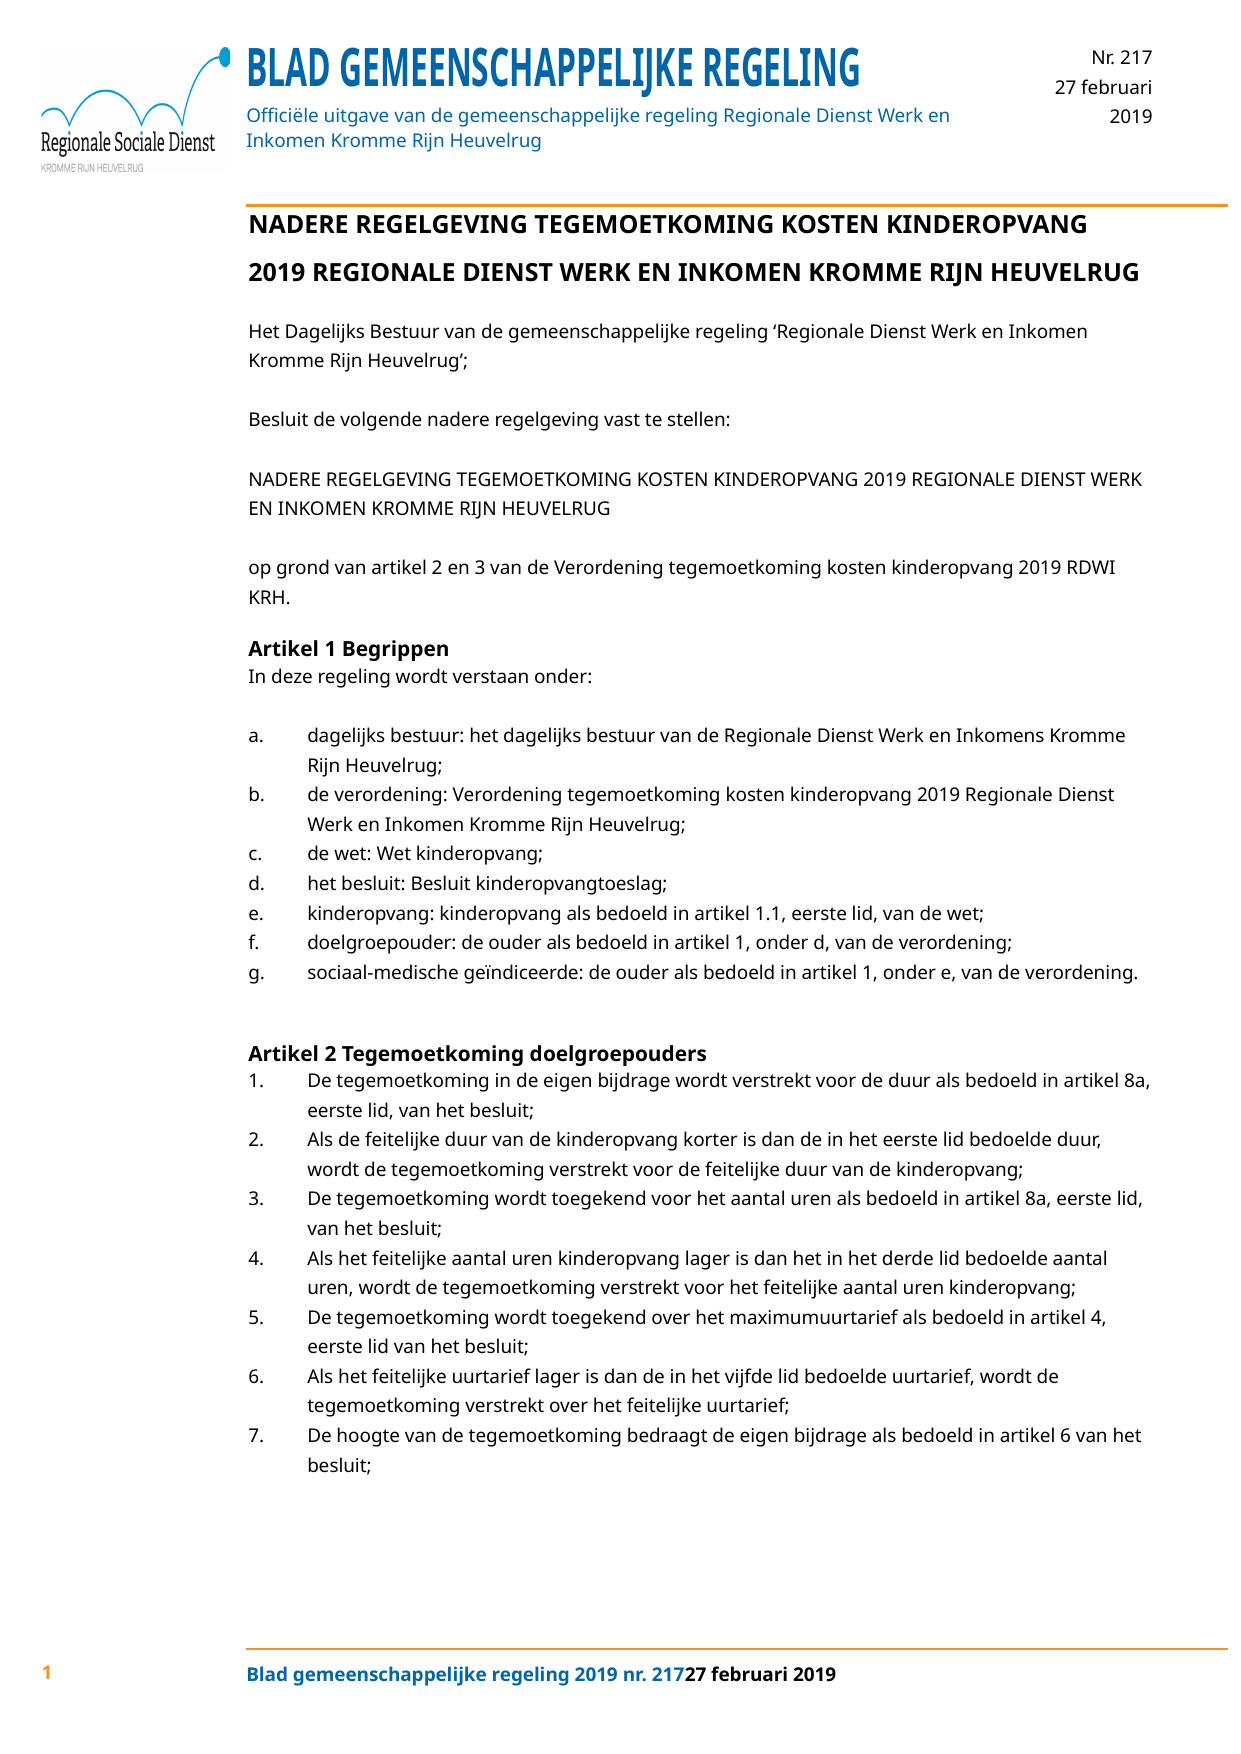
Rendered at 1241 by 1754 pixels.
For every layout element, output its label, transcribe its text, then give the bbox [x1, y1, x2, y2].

picture [41, 47, 231, 172]
list De tegemoetkoming wordt toegekend voor het aantal uren als bedoeld in artikel 8a, eerste lid, van het besluit; [248, 1186, 1152, 1241]
text In deze regeling wordt verstaan onder: [248, 663, 1152, 689]
list de wet: Wet kinderopvang; [248, 841, 1152, 866]
list doelgroepouder: de ouder als bedoeld in artikel 1, onder d, van de verordening; [248, 929, 1152, 955]
text NADERE REGELGEVING TEGEMOETKOMING KOSTEN KINDEROPVANG 2019 REGIONALE DIENST WERK EN INKOMEN KROMME RIJN HEUVELRUG [248, 207, 1152, 288]
text NADERE REGELGEVING TEGEMOETKOMING KOSTEN KINDEROPVANG 2019 REGIONALE DIENST WERK EN INKOMEN KROMME RIJN HEUVELRUG [248, 466, 1152, 521]
list Als het feitelijke aantal uren kinderopvang lager is dan het in het derde lid bedoelde aantal uren, wordt de tegemoetkoming verstrekt voor het feitelijke aantal uren kinderopvang; [248, 1245, 1152, 1300]
list kinderopvang: kinderopvang als bedoeld in artikel 1.1, eerste lid, van de wet; [248, 900, 1152, 925]
list De tegemoetkoming wordt toegekend over het maximumuurtarief als bedoeld in artikel 4, eerste lid van het besluit; [248, 1304, 1152, 1359]
list De hoogte van de tegemoetkoming bedraagt de eigen bijdrage als bedoeld in artikel 6 van het besluit; [248, 1422, 1152, 1478]
list De tegemoetkoming in de eigen bijdrage wordt verstrekt voor de duur als bedoeld in artikel 8a, eerste lid, van het besluit; [248, 1067, 1152, 1123]
text Besluit de volgende nadere regelgeving vast te stellen: [248, 407, 1152, 432]
text op grond van artikel 2 en 3 van de Verordening tegemoetkoming kosten kinderopvang 2019 RDWI KRH. [248, 554, 1152, 610]
list de verordening: Verordening tegemoetkoming kosten kinderopvang 2019 Regionale Dienst Werk en Inkomen Kromme Rijn Heuvelrug; [248, 781, 1152, 837]
list dagelijks bestuur: het dagelijks bestuur van de Regionale Dienst Werk en Inkomens Kromme Rijn Heuvelrug; [248, 722, 1152, 777]
list het besluit: Besluit kinderopvangtoeslag; [248, 870, 1152, 896]
list Als het feitelijke uurtarief lager is dan de in het vijfde lid bedoelde uurtarief, wordt de tegemoetkoming verstrekt over het feitelijke uurtarief; [248, 1363, 1152, 1418]
text Artikel 1 Begrippen [248, 634, 1152, 663]
text Het Dagelijks Bestuur van de gemeenschappelijke regeling ‘Regionale Dienst Werk en Inkomen Kromme Rijn Heuvelrug’; [248, 318, 1152, 373]
list sociaal-medische geïndiceerde: de ouder als bedoeld in artikel 1, onder e, van de verordening. [248, 959, 1152, 984]
text Artikel 2 Tegemoetkoming doelgroepouders [248, 1039, 1152, 1067]
list Als de feitelijke duur van de kinderopvang korter is dan de in het eerste lid bedoelde duur, wordt de tegemoetkoming verstrekt voor de feitelijke duur van de kinderopvang; [248, 1126, 1152, 1182]
